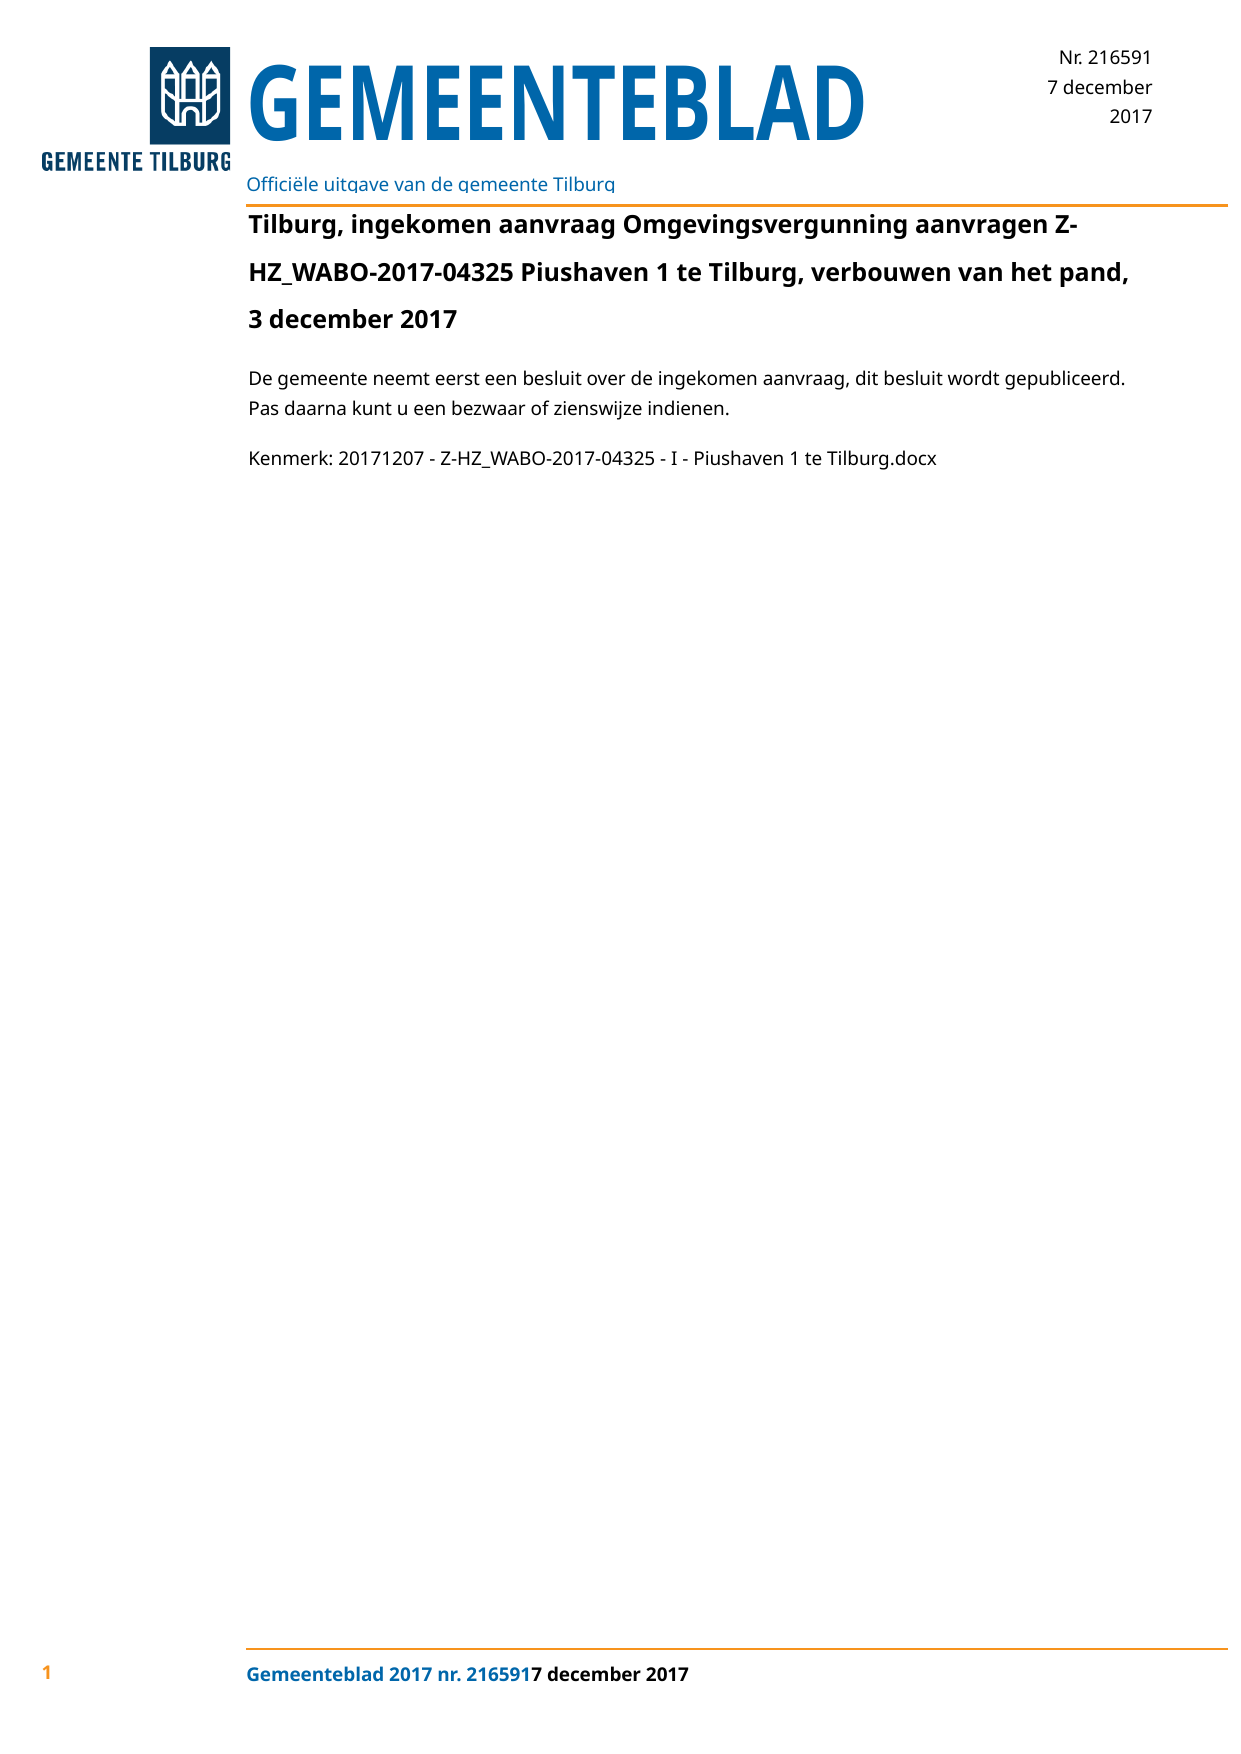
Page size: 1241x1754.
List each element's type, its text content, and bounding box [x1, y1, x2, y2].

text De gemeente neemt eerst een besluit over de ingekomen aanvraag, dit besluit wordt gepubliceerd. Pas daarna kunt u een bezwaar of zienswijze indienen. [248, 366, 1152, 421]
text Tilburg, ingekomen aanvraag Omgevingsvergunning aanvragen Z-HZ_WABO-2017-04325 Piushaven 1 te Tilburg, verbouwen van het pand, 3 december 2017 [248, 207, 1152, 336]
picture [41, 47, 231, 172]
text Kenmerk: 20171207 - Z-HZ_WABO-2017-04325 - I - Piushaven 1 te Tilburg.docx [248, 446, 1152, 471]
